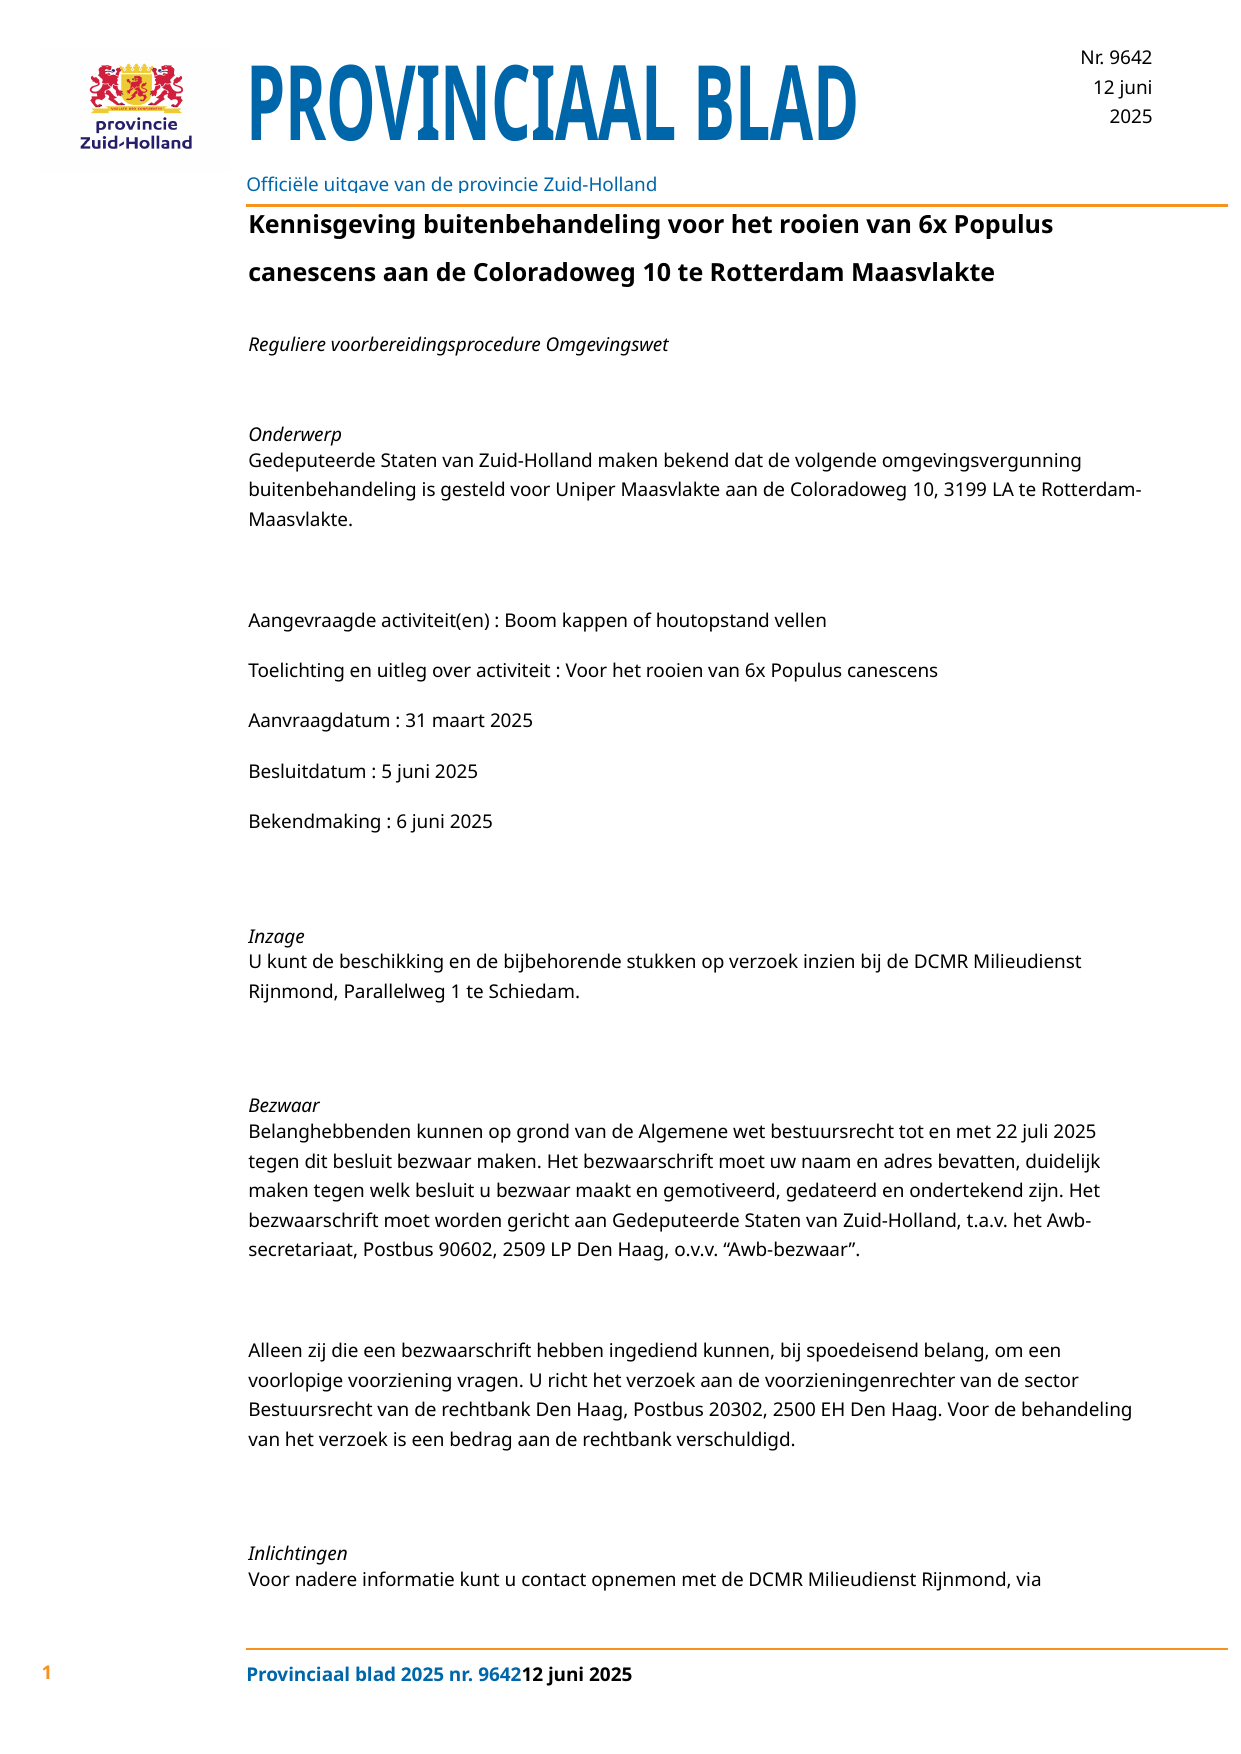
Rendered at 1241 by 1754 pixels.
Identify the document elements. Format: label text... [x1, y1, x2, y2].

text Aanvraagdatum : 31 maart 2025 [248, 708, 1152, 733]
text Reguliere voorbereidingsprocedure Omgevingswet [248, 331, 1152, 357]
text Inzage [248, 923, 1152, 949]
text Onderwerp [248, 421, 1152, 447]
text Besluitdatum : 5 juni 2025 [248, 758, 1152, 784]
text Voor nadere informatie kunt u contact opnemen met de DCMR Milieudienst Rijnmond, via [248, 1566, 1152, 1592]
text Bekendmaking : 6 juni 2025 [248, 808, 1152, 834]
picture [41, 47, 231, 172]
text Inlichtingen [248, 1541, 1152, 1566]
text Belanghebbenden kunnen op grond van de Algemene wet bestuursrecht tot en met 22 juli 2025 tegen dit besluit bezwaar maken. Het bezwaarschrift moet uw naam en adres bevatten, duidelijk maken tegen welk besluit u bezwaar maakt en gemotiveerd, gedateerd en ondertekend zijn. Het bezwaarschrift moet worden gericht aan Gedeputeerde Staten van Zuid-Holland, t.a.v. het Awb-secretariaat, Postbus 90602, 2509 LP Den Haag, o.v.v. “Awb-bezwaar”. [248, 1118, 1152, 1262]
text Aangevraagde activiteit(en) : Boom kappen of houtopstand vellen [248, 607, 1152, 633]
text U kunt de beschikking en de bijbehorende stukken op verzoek inzien bij de DCMR Milieudienst Rijnmond, Parallelweg 1 te Schiedam. [248, 949, 1152, 1004]
text Alleen zij die een bezwaarschrift hebben ingediend kunnen, bij spoedeisend belang, om een voorlopige voorziening vragen. U richt het verzoek aan de voorzieningenrechter van de sector Bestuursrecht van de rechtbank Den Haag, Postbus 20302, 2500 EH Den Haag. Voor de behandeling van het verzoek is een bedrag aan de rechtbank verschuldigd. [248, 1337, 1152, 1452]
text Toelichting en uitleg over activiteit : Voor het rooien van 6x Populus canescens [248, 657, 1152, 683]
text Kennisgeving buitenbehandeling voor het rooien van 6x Populus canescens aan de Coloradoweg 10 te Rotterdam Maasvlakte [248, 207, 1152, 288]
text Bezwaar [248, 1093, 1152, 1118]
text Gedeputeerde Staten van Zuid-Holland maken bekend dat de volgende omgevingsvergunning buitenbehandeling is gesteld voor Uniper Maasvlakte aan de Coloradoweg 10, 3199 LA te Rotterdam-Maasvlakte. [248, 447, 1152, 532]
